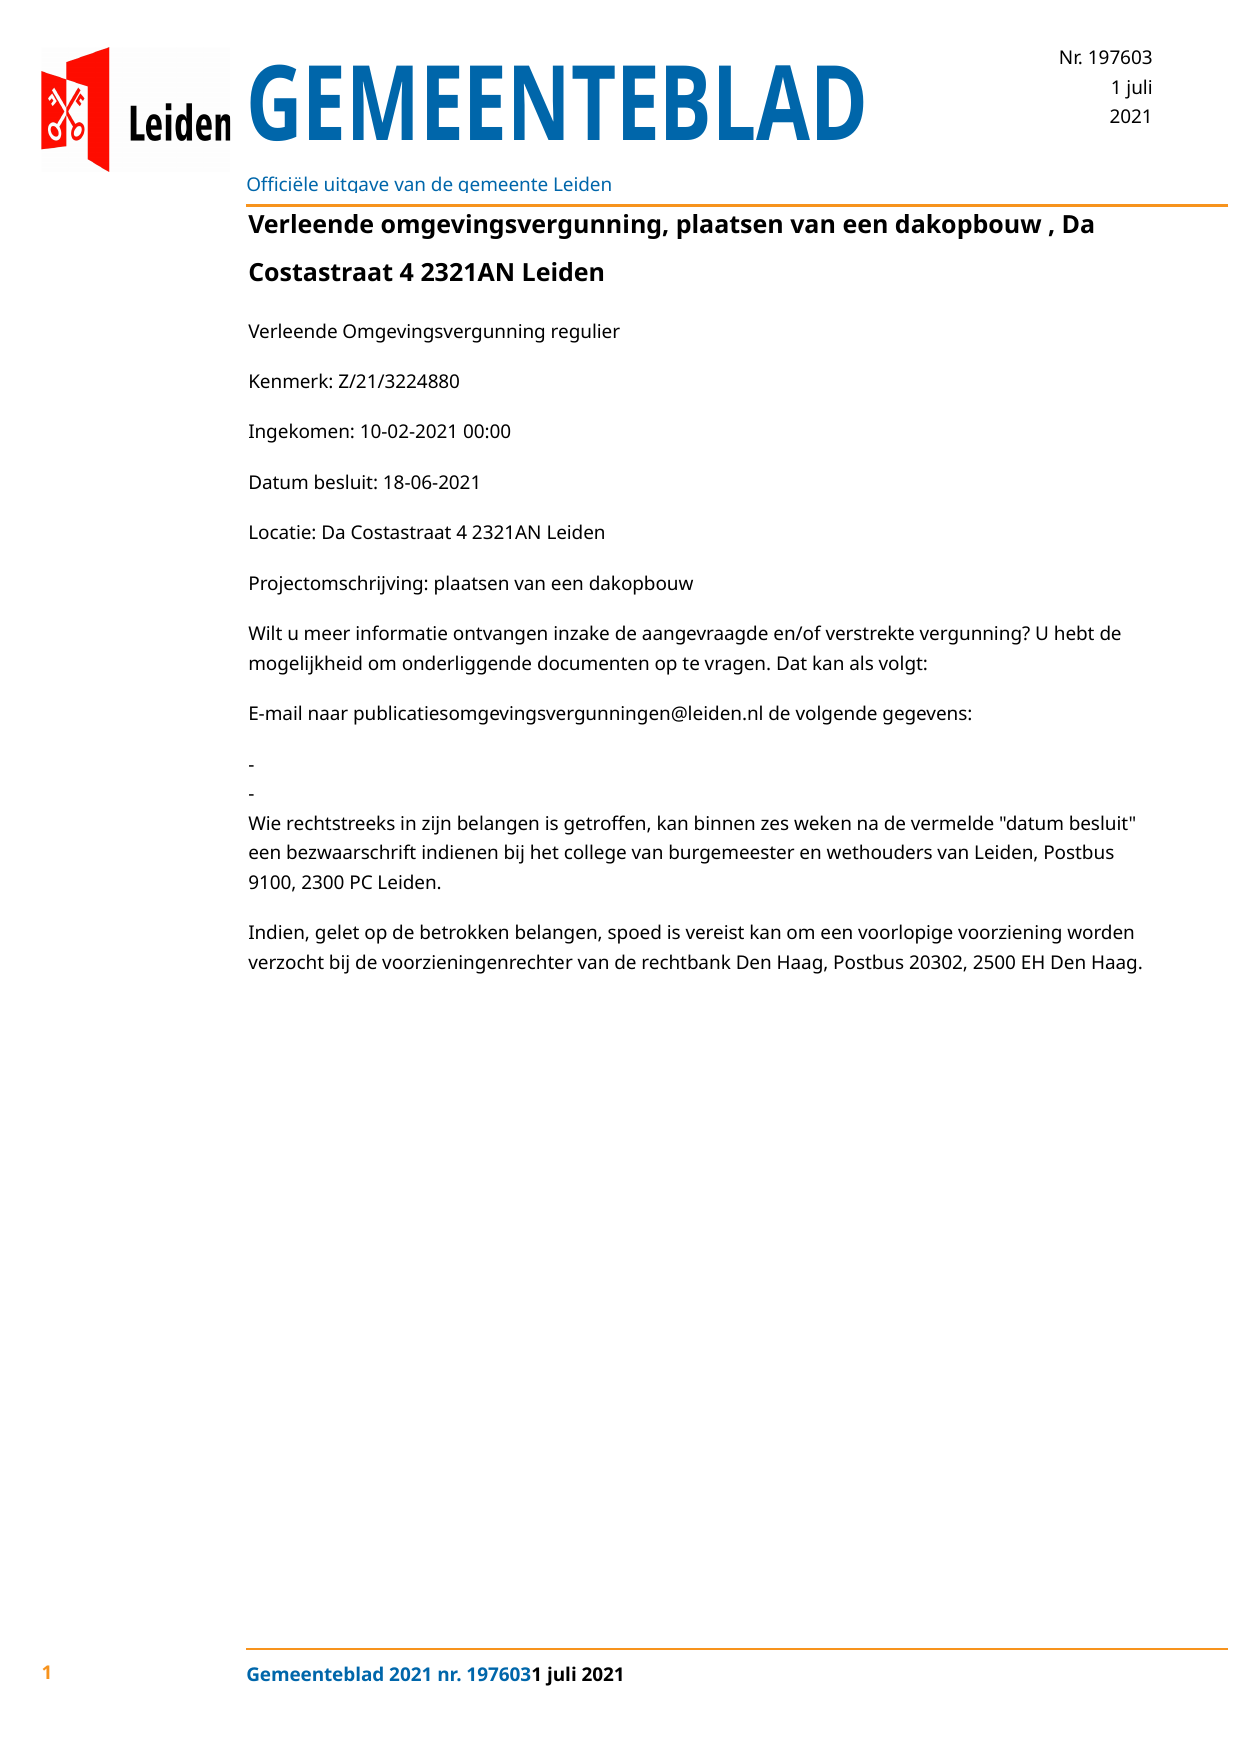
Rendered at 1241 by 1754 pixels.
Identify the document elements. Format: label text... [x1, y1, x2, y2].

text Wie rechtstreeks in zijn belangen is getroffen, kan binnen zes weken na de vermelde "datum besluit" een bezwaarschrift indienen bij het college van burgemeester en wethouders van Leiden, Postbus 9100, 2300 PC Leiden. [248, 810, 1152, 895]
picture [41, 47, 231, 172]
text Kenmerk: Z/21/3224880 [248, 368, 1152, 394]
text Verleende omgevingsvergunning, plaatsen van een dakopbouw , Da Costastraat 4 2321AN Leiden [248, 207, 1152, 288]
text Wilt u meer informatie ontvangen inzake de aangevraagde en/of verstrekte vergunning? U hebt de mogelijkheid om onderliggende documenten op te vragen. Dat kan als volgt: [248, 620, 1152, 676]
text Projectomschrijving: plaatsen van een dakopbouw [248, 570, 1152, 596]
text Verleende Omgevingsvergunning regulier [248, 318, 1152, 344]
text Locatie: Da Costastraat 4 2321AN Leiden [248, 519, 1152, 545]
text Datum besluit: 18-06-2021 [248, 469, 1152, 495]
text E-mail naar publicatiesomgevingsvergunningen@leiden.nl de volgende gegevens: [248, 700, 1152, 726]
text Indien, gelet op de betrokken belangen, spoed is vereist kan om een voorlopige voorziening worden verzocht bij de voorzieningenrechter van de rechtbank Den Haag, Postbus 20302, 2500 EH Den Haag. [248, 919, 1152, 975]
text Ingekomen: 10-02-2021 00:00 [248, 419, 1152, 444]
